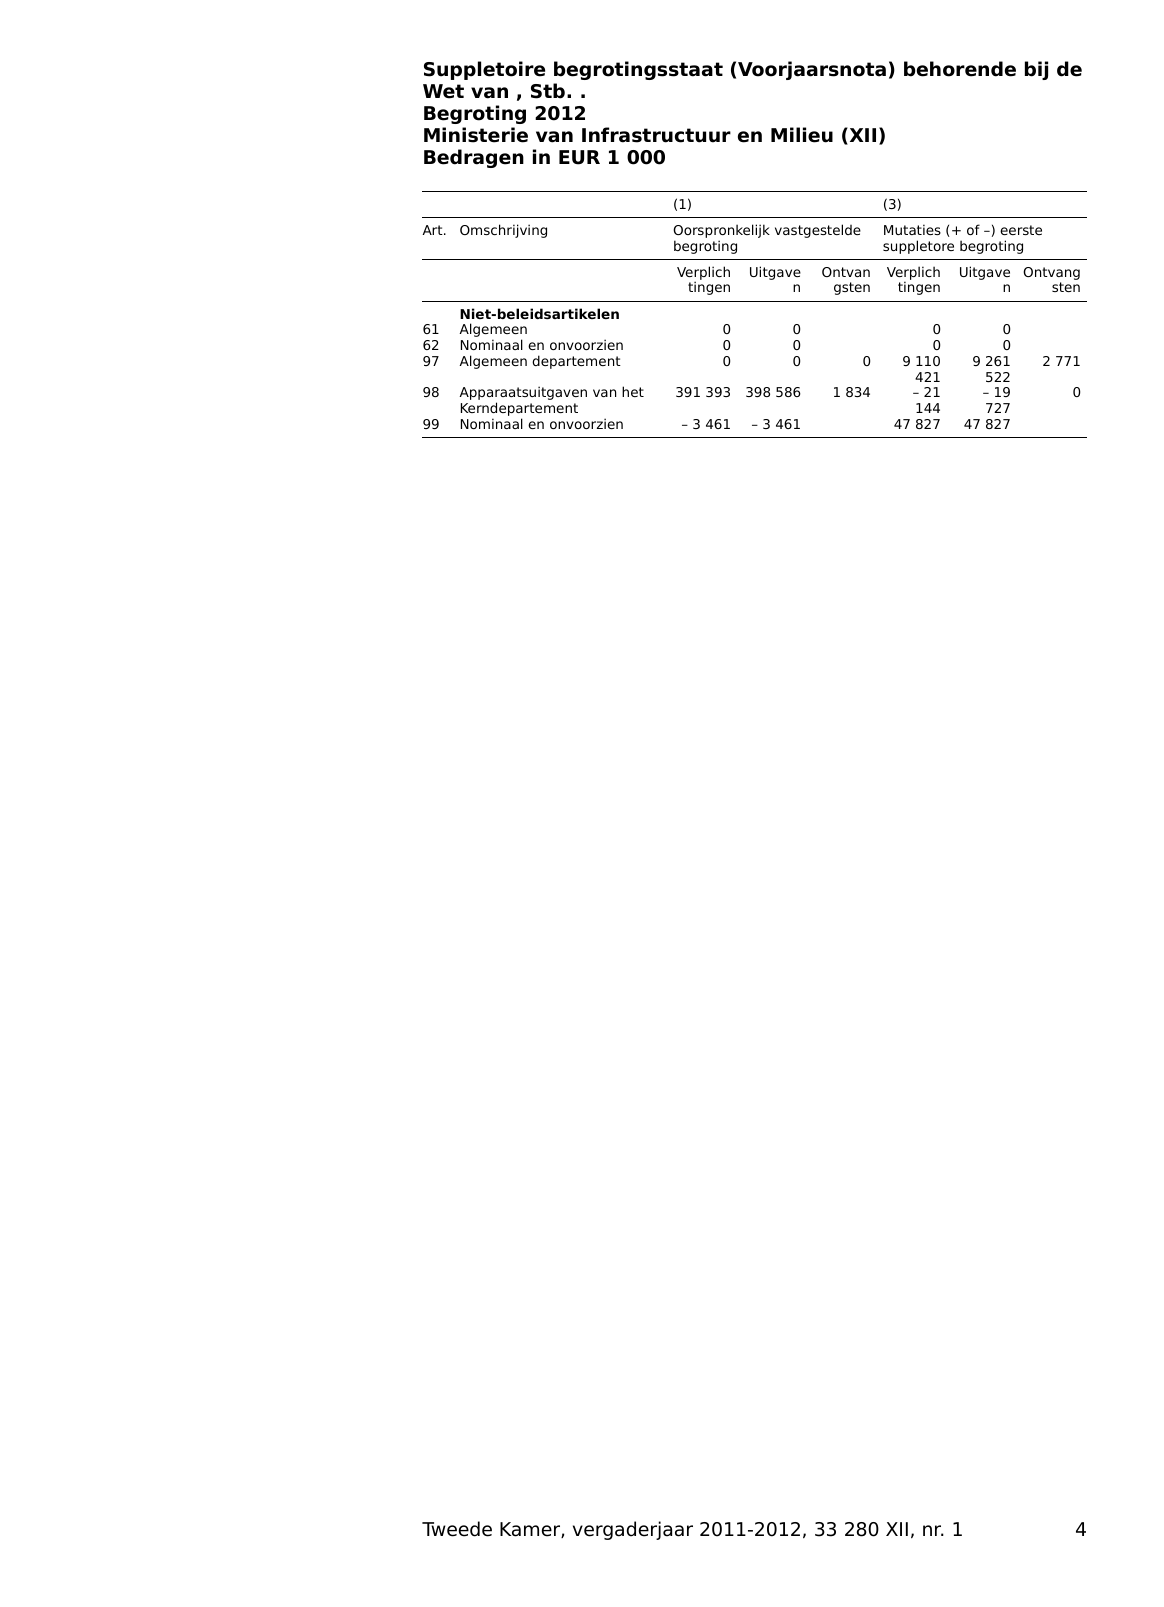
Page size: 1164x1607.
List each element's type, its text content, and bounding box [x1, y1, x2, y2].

table_cell 0 [737, 338, 807, 354]
table_cell 98 [422, 385, 453, 417]
table_cell [737, 302, 807, 322]
table_header (1) [667, 192, 877, 217]
table_cell 0 [737, 354, 807, 385]
table_cell [422, 302, 453, 322]
table_cell 47 827 [947, 417, 1017, 437]
table_cell Verplichtingen [667, 260, 737, 301]
table_cell [453, 260, 667, 301]
table_cell Niet-beleidsartikelen [453, 302, 667, 322]
table_cell 62 [422, 338, 453, 354]
table_cell [807, 322, 877, 338]
table_cell 0 [737, 322, 807, 338]
table_cell 9 261 522 [947, 354, 1017, 385]
table_cell Mutaties (+ of –) eerste suppletore begroting [877, 218, 1087, 259]
table_cell Verplichtingen [877, 260, 947, 301]
table_cell Nominaal en onvoorzien [453, 338, 667, 354]
table_cell Ontvangsten [1017, 260, 1087, 301]
table_cell 391 393 [667, 385, 737, 417]
table_cell [807, 338, 877, 354]
table_cell 398 586 [737, 385, 807, 417]
table_cell Apparaatsuitgaven van het Kerndepartement [453, 385, 667, 417]
table_cell Algemeen departement [453, 354, 667, 385]
text Suppletoire begrotingsstaat (Voorjaarsnota) behorende bij de Wet van , Stb. . [422, 59, 1087, 103]
table_cell 2 771 [1017, 354, 1087, 385]
table_cell 0 [667, 354, 737, 385]
table_cell [807, 302, 877, 322]
text Ministerie van Infrastructuur en Milieu (XII) [422, 125, 1087, 147]
table_cell 0 [947, 322, 1017, 338]
table_cell Oorspronkelijk vastgestelde begroting [667, 218, 877, 259]
table_cell 0 [947, 338, 1017, 354]
table_cell Uitgaven [947, 260, 1017, 301]
table_cell 99 [422, 417, 453, 437]
table_header (3) [877, 192, 1087, 217]
table_cell 0 [877, 322, 947, 338]
table_cell 0 [877, 338, 947, 354]
table_cell [877, 302, 947, 322]
table_cell Algemeen [453, 322, 667, 338]
table_cell Uitgaven [737, 260, 807, 301]
table_cell [947, 302, 1017, 322]
table_cell 0 [667, 322, 737, 338]
table_cell [1017, 417, 1087, 437]
table_cell [422, 260, 453, 301]
table_header [422, 192, 453, 217]
table_header [453, 192, 667, 217]
table_cell [1017, 322, 1087, 338]
table_cell 97 [422, 354, 453, 385]
table_cell [807, 417, 877, 437]
table_cell [1017, 302, 1087, 322]
table_cell – 3 461 [737, 417, 807, 437]
text Bedragen in EUR 1 000 [422, 147, 1087, 169]
table_cell – 21 144 [877, 385, 947, 417]
table_cell Art. [422, 218, 453, 259]
table_cell 47 827 [877, 417, 947, 437]
table_cell 9 110 421 [877, 354, 947, 385]
table_cell [1017, 338, 1087, 354]
table_cell 0 [807, 354, 877, 385]
table_cell 61 [422, 322, 453, 338]
table_cell Ontvangsten [807, 260, 877, 301]
table_cell – 3 461 [667, 417, 737, 437]
text Begroting 2012 [422, 103, 1087, 125]
table_cell [667, 302, 737, 322]
table_cell 0 [1017, 385, 1087, 417]
table_cell – 19 727 [947, 385, 1017, 417]
table_cell 1 834 [807, 385, 877, 417]
table_cell 0 [667, 338, 737, 354]
table_cell Omschrijving [453, 218, 667, 259]
table_cell Nominaal en onvoorzien [453, 417, 667, 437]
